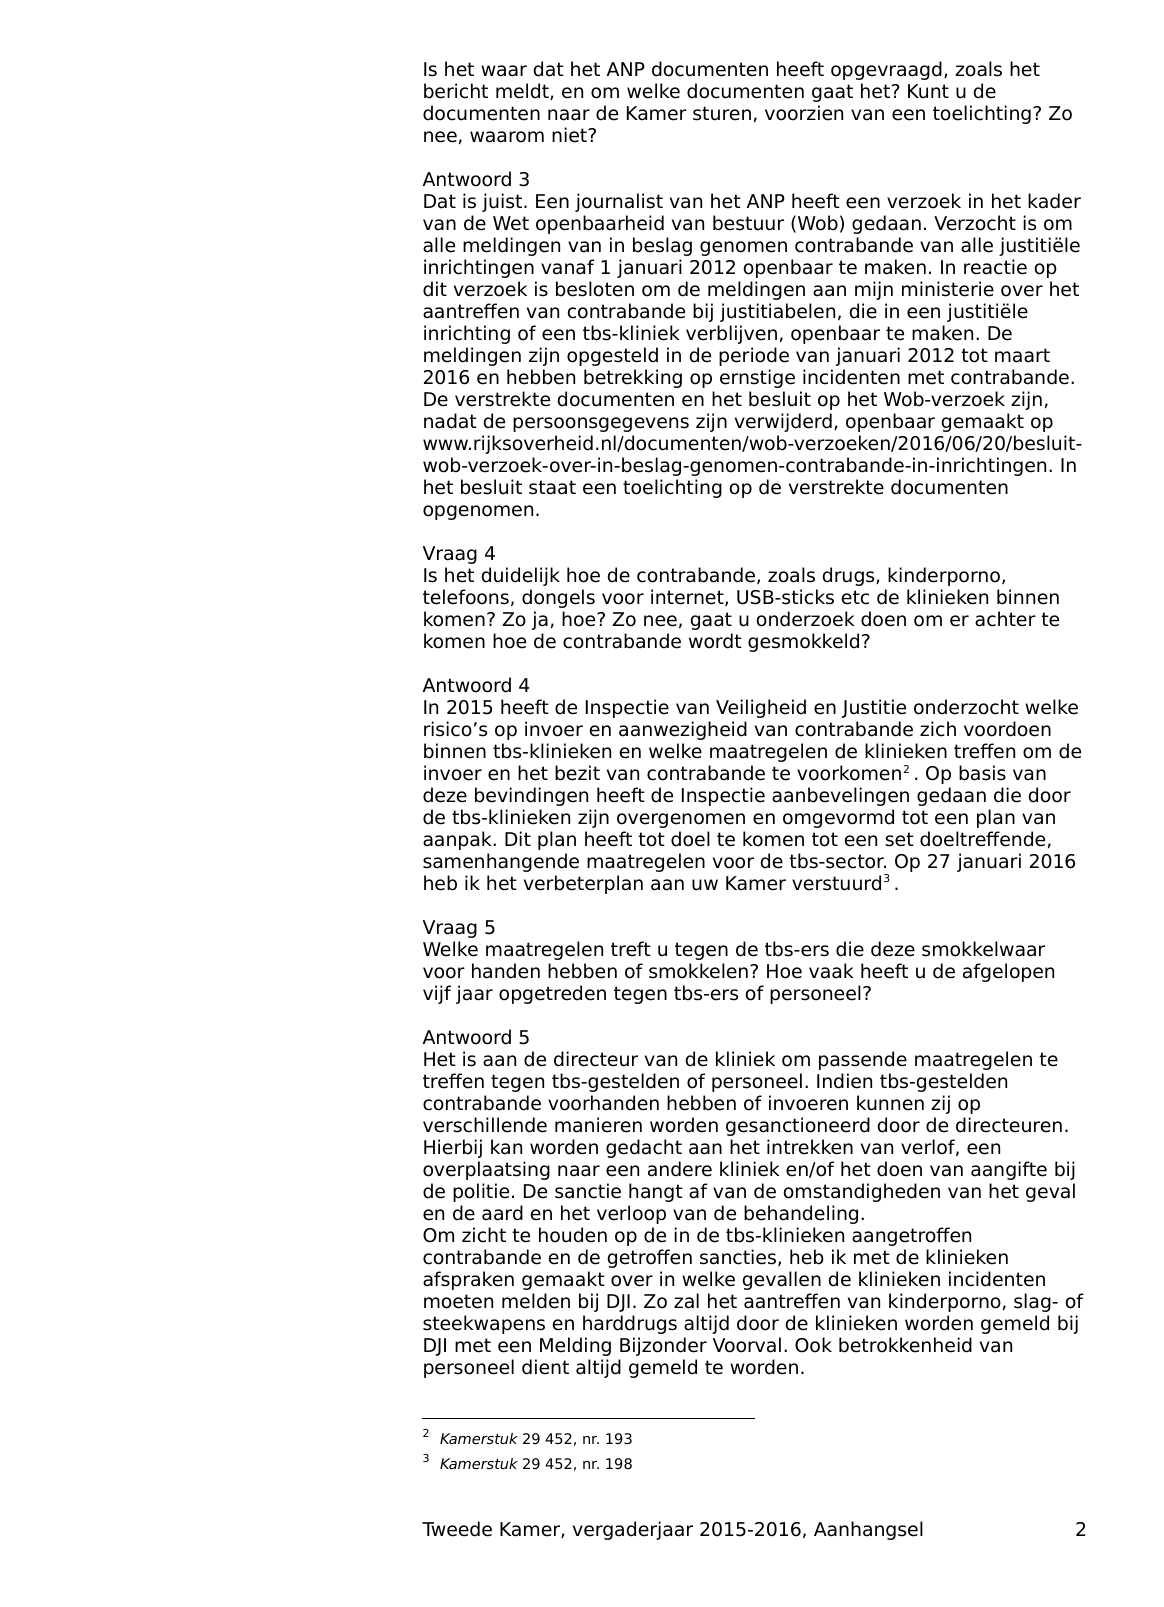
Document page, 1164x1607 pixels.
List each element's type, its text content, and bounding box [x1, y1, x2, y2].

text Is het duidelijk hoe de contrabande, zoals drugs, kinderporno, telefoons, dongels voor internet, USB-sticks etc de klinieken binnen komen? Zo ja, hoe? Zo nee, gaat u onderzoek doen om er achter te komen hoe de contrabande wordt gesmokkeld? [422, 565, 1087, 653]
text In 2015 heeft de Inspectie van Veiligheid en Justitie onderzocht welke risico’s op invoer en aanwezigheid van contrabande zich voordoen binnen tbs-klinieken en welke maatregelen de klinieken treffen om de invoer en het bezit van contrabande te voorkomen. Op basis van deze bevindingen heeft de Inspectie aanbevelingen gedaan die door de tbs-klinieken zijn overgenomen en omgevormd tot een plan van aanpak. Dit plan heeft tot doel te komen tot een set doeltreffende, samenhangende maatregelen voor de tbs-sector. Op 27 januari 2016 heb ik het verbeterplan aan uw Kamer verstuurd. [422, 697, 1087, 895]
text Antwoord 5 [422, 1027, 1087, 1049]
text Is het waar dat het ANP documenten heeft opgevraagd, zoals het bericht meldt, en om welke documenten gaat het? Kunt u de documenten naar de Kamer sturen, voorzien van een toelichting? Zo nee, waarom niet? [422, 59, 1087, 147]
text Antwoord 3 [422, 169, 1087, 191]
text Welke maatregelen treft u tegen de tbs-ers die deze smokkelwaar voor handen hebben of smokkelen? Hoe vaak heeft u de afgelopen vijf jaar opgetreden tegen tbs-ers of personeel? [422, 939, 1087, 1005]
text Vraag 5 [422, 917, 1087, 939]
text Antwoord 4 [422, 675, 1087, 697]
text Kamerstuk 29 452, nr. 198 [422, 1452, 1087, 1474]
text Dat is juist. Een journalist van het ANP heeft een verzoek in het kader van de Wet openbaarheid van bestuur (Wob) gedaan. Verzocht is om alle meldingen van in beslag genomen contrabande van alle justitiële inrichtingen vanaf 1 januari 2012 openbaar te maken. In reactie op dit verzoek is besloten om de meldingen aan mijn ministerie over het aantreffen van contrabande bij justitiabelen, die in een justitiële inrichting of een tbs-kliniek verblijven, openbaar te maken. De meldingen zijn opgesteld in de periode van januari 2012 tot maart 2016 en hebben betrekking op ernstige incidenten met contrabande. De verstrekte documenten en het besluit op het Wob-verzoek zijn, nadat de persoonsgegevens zijn verwijderd, openbaar gemaakt op www.rijksoverheid.nl/documenten/wob-verzoeken/2016/06/20/besluit-wob-verzoek-over-in-beslag-genomen-contrabande-in-inrichtingen. In het besluit staat een toelichting op de verstrekte documenten opgenomen. [422, 191, 1087, 521]
text Vraag 4 [422, 543, 1087, 565]
text Het is aan de directeur van de kliniek om passende maatregelen te treffen tegen tbs-gestelden of personeel. Indien tbs-gestelden contrabande voorhanden hebben of invoeren kunnen zij op verschillende manieren worden gesanctioneerd door de directeuren. Hierbij kan worden gedacht aan het intrekken van verlof, een overplaatsing naar een andere kliniek en/of het doen van aangifte bij de politie. De sanctie hangt af van de omstandigheden van het geval en de aard en het verloop van de behandeling. [422, 1049, 1087, 1225]
text Kamerstuk 29 452, nr. 193 [422, 1427, 1087, 1449]
text Om zicht te houden op de in de tbs-klinieken aangetroffen contrabande en de getroffen sancties, heb ik met de klinieken afspraken gemaakt over in welke gevallen de klinieken incidenten moeten melden bij DJI. Zo zal het aantreffen van kinderporno, slag- of steekwapens en harddrugs altijd door de klinieken worden gemeld bij DJI met een Melding Bijzonder Voorval. Ook betrokkenheid van personeel dient altijd gemeld te worden. [422, 1225, 1087, 1379]
